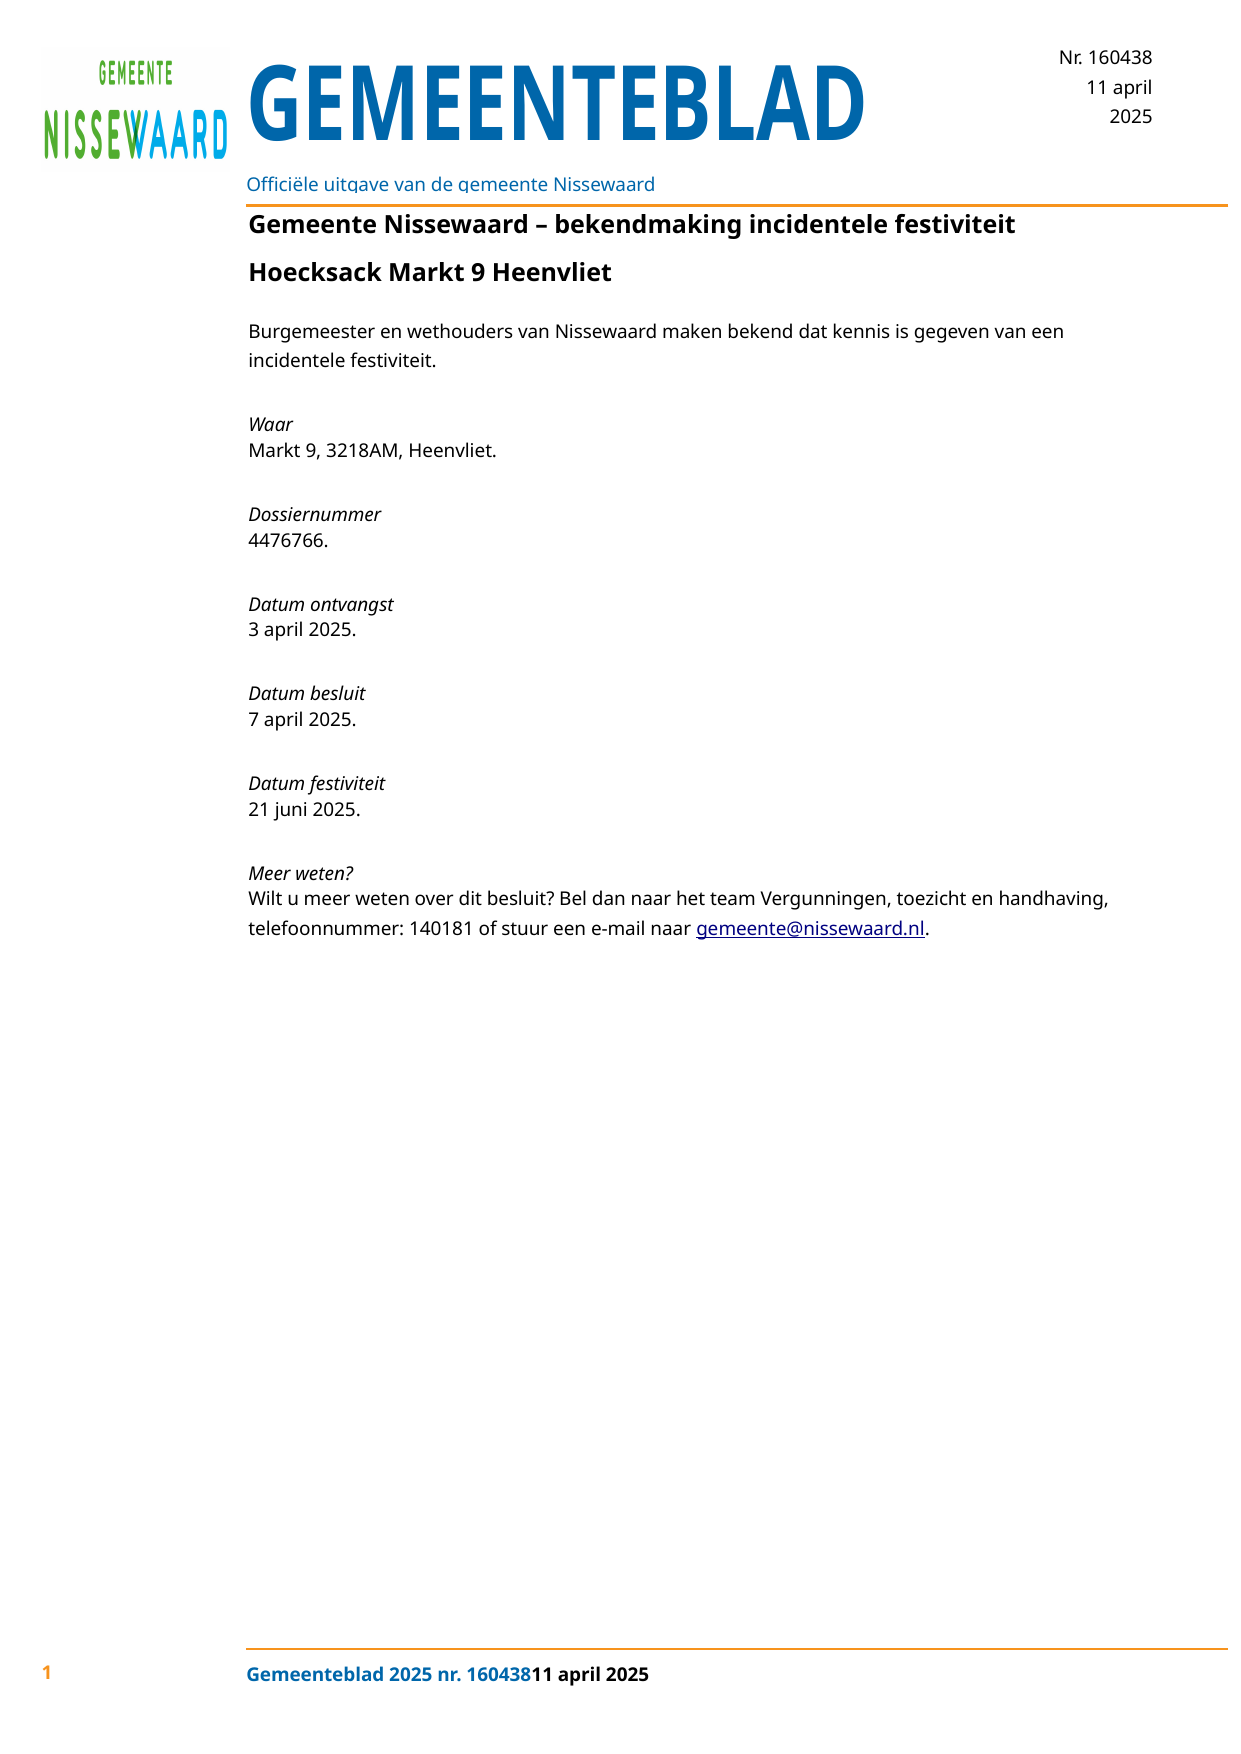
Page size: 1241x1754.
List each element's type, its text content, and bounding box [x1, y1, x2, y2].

text Meer weten? [248, 860, 1152, 886]
text Markt 9, 3218AM, Heenvliet. [248, 437, 1152, 463]
text Datum ontvangst [248, 591, 1152, 617]
text Datum festiviteit [248, 770, 1152, 796]
text Wilt u meer weten over dit besluit? Bel dan naar het team Vergunningen, toezicht en handhaving, telefoonnummer: 140181 of stuur een e-mail naar gemeente@nissewaard.nl. [248, 886, 1152, 941]
text Burgemeester en wethouders van Nissewaard maken bekend dat kennis is gegeven van een incidentele festiviteit. [248, 318, 1152, 373]
text 21 juni 2025. [248, 796, 1152, 822]
text Gemeente Nissewaard – bekendmaking incidentele festiviteit Hoecksack Markt 9 Heenvliet [248, 207, 1152, 288]
text 3 april 2025. [248, 617, 1152, 642]
picture [41, 47, 231, 172]
text Datum besluit [248, 681, 1152, 706]
text 4476766. [248, 527, 1152, 553]
text 7 april 2025. [248, 706, 1152, 732]
text Dossiernummer [248, 501, 1152, 527]
text Waar [248, 411, 1152, 437]
